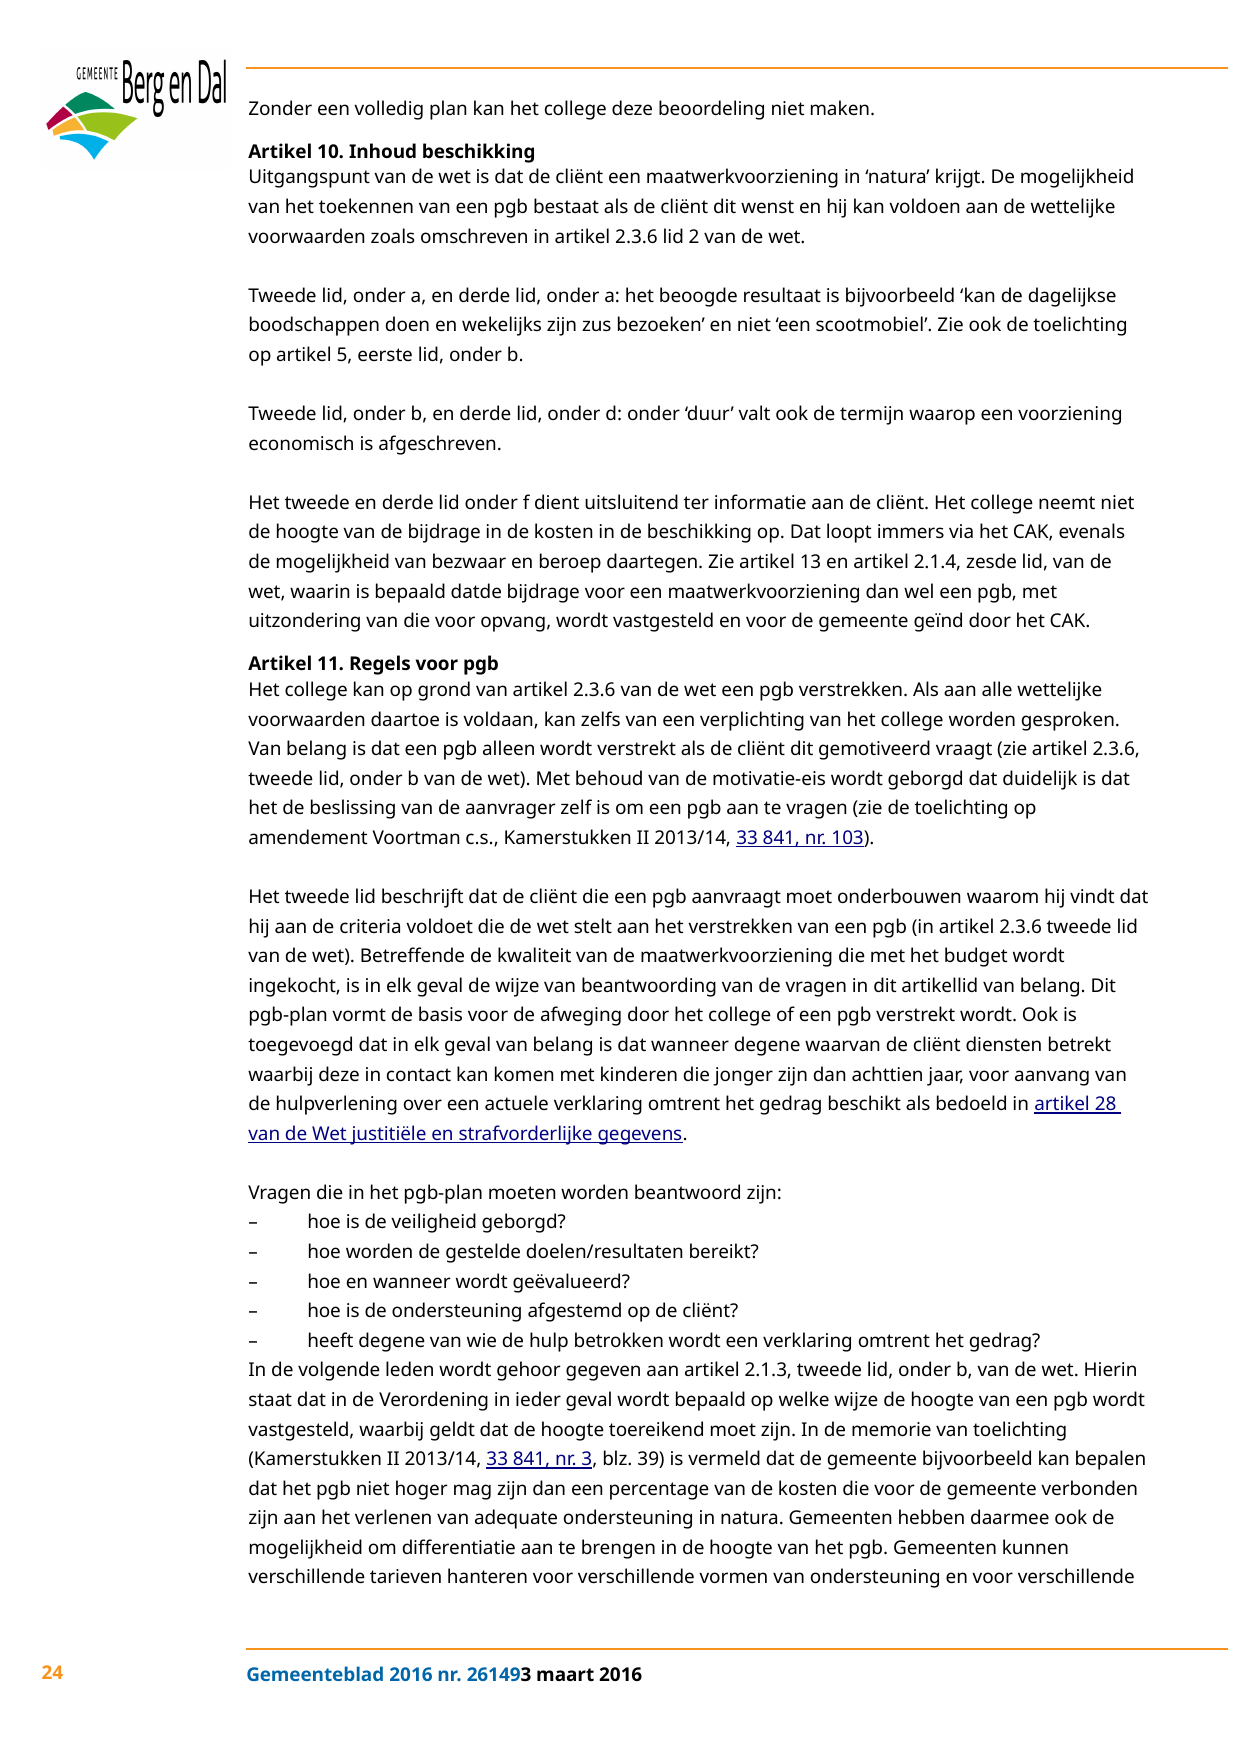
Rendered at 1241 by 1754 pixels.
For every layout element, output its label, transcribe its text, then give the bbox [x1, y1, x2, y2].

list hoe is de veiligheid geborgd? [248, 1209, 1152, 1234]
text Uitgangspunt van de wet is dat de cliënt een maatwerkvoorziening in ‘natura’ krijgt. De mogelijkheid van het toekennen van een pgb bestaat als de cliënt dit wenst en hij kan voldoen aan de wettelijke voorwaarden zoals omschreven in artikel 2.3.6 lid 2 van de wet. [248, 164, 1152, 248]
text Het college kan op grond van artikel 2.3.6 van de wet een pgb verstrekken. Als aan alle wettelijke voorwaarden daartoe is voldaan, kan zelfs van een verplichting van het college worden gesproken. Van belang is dat een pgb alleen wordt verstrekt als de cliënt dit gemotiveerd vraagt (zie artikel 2.3.6, tweede lid, onder b van de wet). Met behoud van de motivatie-eis wordt geborgd dat duidelijk is dat het de beslissing van de aanvrager zelf is om een pgb aan te vragen (zie de toelichting op amendement Voortman c.s., Kamerstukken II 2013/14, 33 841, nr. 103). [248, 676, 1152, 850]
list hoe worden de gestelde doelen/resultaten bereikt? [248, 1238, 1152, 1264]
picture [41, 47, 231, 172]
text Het tweede lid beschrijft dat de cliënt die een pgb aanvraagt moet onderbouwen waarom hij vindt dat hij aan de criteria voldoet die de wet stelt aan het verstrekken van een pgb (in artikel 2.3.6 tweede lid van de wet). Betreffende de kwaliteit van de maatwerkvoorziening die met het budget wordt ingekocht, is in elk geval de wijze van beantwoording van de vragen in dit artikellid van belang. Dit pgb-plan vormt de basis voor de afweging door het college of een pgb verstrekt wordt. Ook is toegevoegd dat in elk geval van belang is dat wanneer degene waarvan de cliënt diensten betrekt waarbij deze in contact kan komen met kinderen die jonger zijn dan achttien jaar, voor aanvang van de hulpverlening over een actuele verklaring omtrent het gedrag beschikt als bedoeld in artikel 28 van de Wet justitiële en strafvorderlijke gegevens. [248, 883, 1152, 1146]
text Tweede lid, onder a, en derde lid, onder a: het beoogde resultaat is bijvoorbeeld ‘kan de dagelijkse boodschappen doen en wekelijks zijn zus bezoeken’ en niet ‘een scootmobiel’. Zie ook de toelichting op artikel 5, eerste lid, onder b. [248, 282, 1152, 367]
text Artikel 10. Inhoud beschikking [248, 138, 1152, 164]
text In de volgende leden wordt gehoor gegeven aan artikel 2.1.3, tweede lid, onder b, van de wet. Hierin staat dat in de Verordening in ieder geval wordt bepaald op welke wijze de hoogte van een pgb wordt vastgesteld, waarbij geldt dat de hoogte toereikend moet zijn. In de memorie van toelichting (Kamerstukken II 2013/14, 33 841, nr. 3, blz. 39) is vermeld dat de gemeente bijvoorbeeld kan bepalen dat het pgb niet hoger mag zijn dan een percentage van de kosten die voor de gemeente verbonden zijn aan het verlenen van adequate ondersteuning in natura. Gemeenten hebben daarmee ook de mogelijkheid om differentiatie aan te brengen in de hoogte van het pgb. Gemeenten kunnen verschillende tarieven hanteren voor verschillende vormen van ondersteuning en voor verschillende [248, 1357, 1152, 1589]
list hoe en wanneer wordt geëvalueerd? [248, 1268, 1152, 1294]
list heeft degene van wie de hulp betrokken wordt een verklaring omtrent het gedrag? [248, 1327, 1152, 1353]
list hoe is de ondersteuning afgestemd op de cliënt? [248, 1297, 1152, 1323]
text Zonder een volledig plan kan het college deze beoordeling niet maken. [248, 95, 1152, 121]
text Vragen die in het pgb-plan moeten worden beantwoord zijn: [248, 1179, 1152, 1205]
text Tweede lid, onder b, en derde lid, onder d: onder ‘duur’ valt ook de termijn waarop een voorziening economisch is afgeschreven. [248, 400, 1152, 456]
text Artikel 11. Regels voor pgb [248, 651, 1152, 676]
text Het tweede en derde lid onder f dient uitsluitend ter informatie aan de cliënt. Het college neemt niet de hoogte van de bijdrage in de kosten in de beschikking op. Dat loopt immers via het CAK, evenals de mogelijkheid van bezwaar en beroep daartegen. Zie artikel 13 en artikel 2.1.4, zesde lid, van de wet, waarin is bepaald datde bijdrage voor een maatwerkvoorziening dan wel een pgb, met uitzondering van die voor opvang, wordt vastgesteld en voor de gemeente geïnd door het CAK. [248, 489, 1152, 633]
